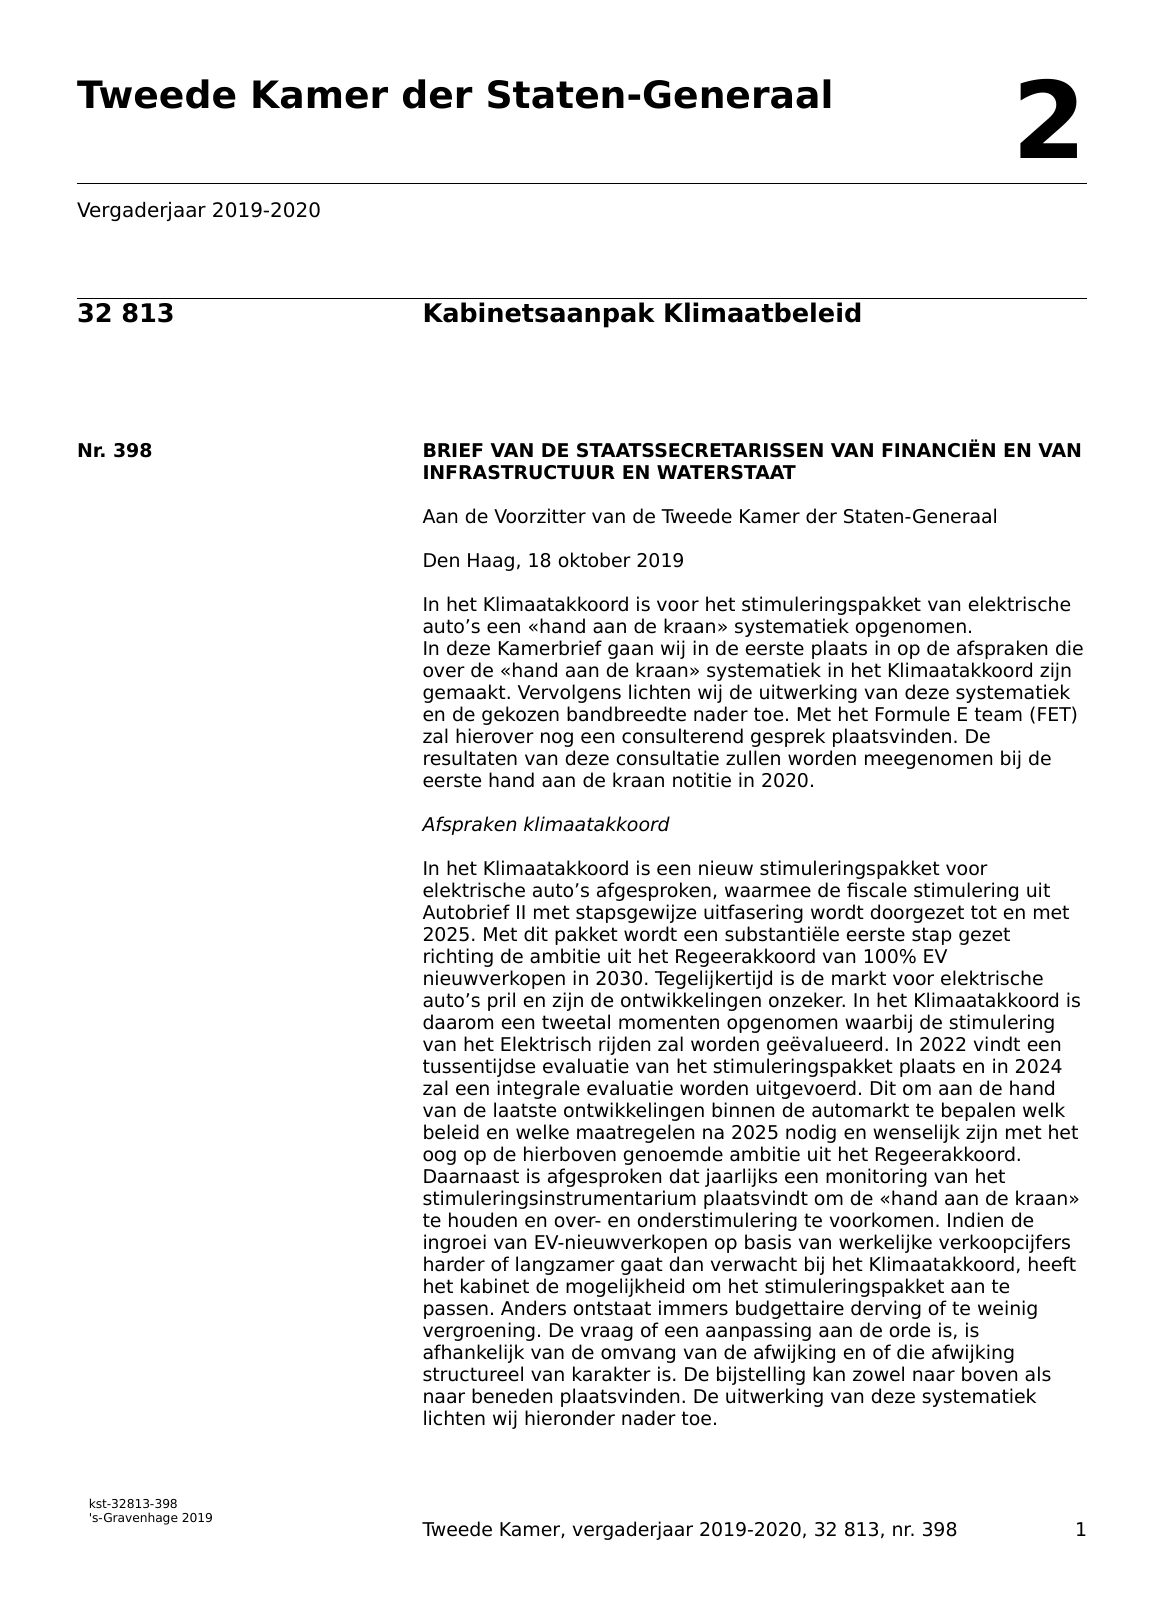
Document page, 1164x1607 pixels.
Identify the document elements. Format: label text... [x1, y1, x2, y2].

text kst-32813-398 [88, 1497, 323, 1511]
subtitle 32 813 Kabinetsaanpak Klimaatbeleid [77, 299, 1087, 329]
text Den Haag, 18 oktober 2019 [422, 550, 1087, 572]
table_header Tweede Kamer der Staten-Generaal [77, 59, 886, 183]
text In deze Kamerbrief gaan wij in de eerste plaats in op de afspraken die over de «hand aan de kraan» systematiek in het Klimaatakkoord zijn gemaakt. Vervolgens lichten wij de uitwerking van deze systematiek en de gekozen bandbreedte nader toe. Met het Formule E team (FET) zal hierover nog een consulterend gesprek plaatsvinden. De resultaten van deze consultatie zullen worden meegenomen bij de eerste hand aan de kraan notitie in 2020. [422, 638, 1087, 792]
text In het Klimaatakkoord is een nieuw stimuleringspakket voor elektrische auto’s afgesproken, waarmee de fiscale stimulering uit Autobrief II met stapsgewijze uitfasering wordt doorgezet tot en met 2025. Met dit pakket wordt een substantiële eerste stap gezet richting de ambitie uit het Regeerakkoord van 100% EV nieuwverkopen in 2030. Tegelijkertijd is de markt voor elektrische auto’s pril en zijn de ontwikkelingen onzeker. In het Klimaatakkoord is daarom een tweetal momenten opgenomen waarbij de stimulering van het Elektrisch rijden zal worden geëvalueerd. In 2022 vindt een tussentijdse evaluatie van het stimuleringspakket plaats en in 2024 zal een integrale evaluatie worden uitgevoerd. Dit om aan de hand van de laatste ontwikkelingen binnen de automarkt te bepalen welk beleid en welke maatregelen na 2025 nodig en wenselijk zijn met het oog op de hierboven genoemde ambitie uit het Regeerakkoord. [422, 858, 1087, 1166]
subtitle Afspraken klimaatakkoord [422, 814, 1087, 836]
table_cell Vergaderjaar 2019-2020 [77, 184, 1087, 298]
subtitle Nr. 398 BRIEF VAN DE STAATSSECRETARISSEN VAN FINANCIËN EN VAN INFRASTRUCTUUR EN WATERSTAAT [77, 440, 1087, 484]
table_header 2 [886, 59, 1087, 183]
text 's-Gravenhage 2019 [88, 1511, 323, 1525]
text In het Klimaatakkoord is voor het stimuleringspakket van elektrische auto’s een «hand aan de kraan» systematiek opgenomen. [422, 594, 1087, 638]
text Daarnaast is afgesproken dat jaarlijks een monitoring van het stimuleringsinstrumentarium plaatsvindt om de «hand aan de kraan» te houden en over- en onderstimulering te voorkomen. Indien de ingroei van EV-nieuwverkopen op basis van werkelijke verkoopcijfers harder of langzamer gaat dan verwacht bij het Klimaatakkoord, heeft het kabinet de mogelijkheid om het stimuleringspakket aan te passen. Anders ontstaat immers budgettaire derving of te weinig vergroening. De vraag of een aanpassing aan de orde is, is afhankelijk van de omvang van de afwijking en of die afwijking structureel van karakter is. De bijstelling kan zowel naar boven als naar beneden plaatsvinden. De uitwerking van deze systematiek lichten wij hieronder nader toe. [422, 1166, 1087, 1430]
text Aan de Voorzitter van de Tweede Kamer der Staten-Generaal [422, 506, 1087, 528]
